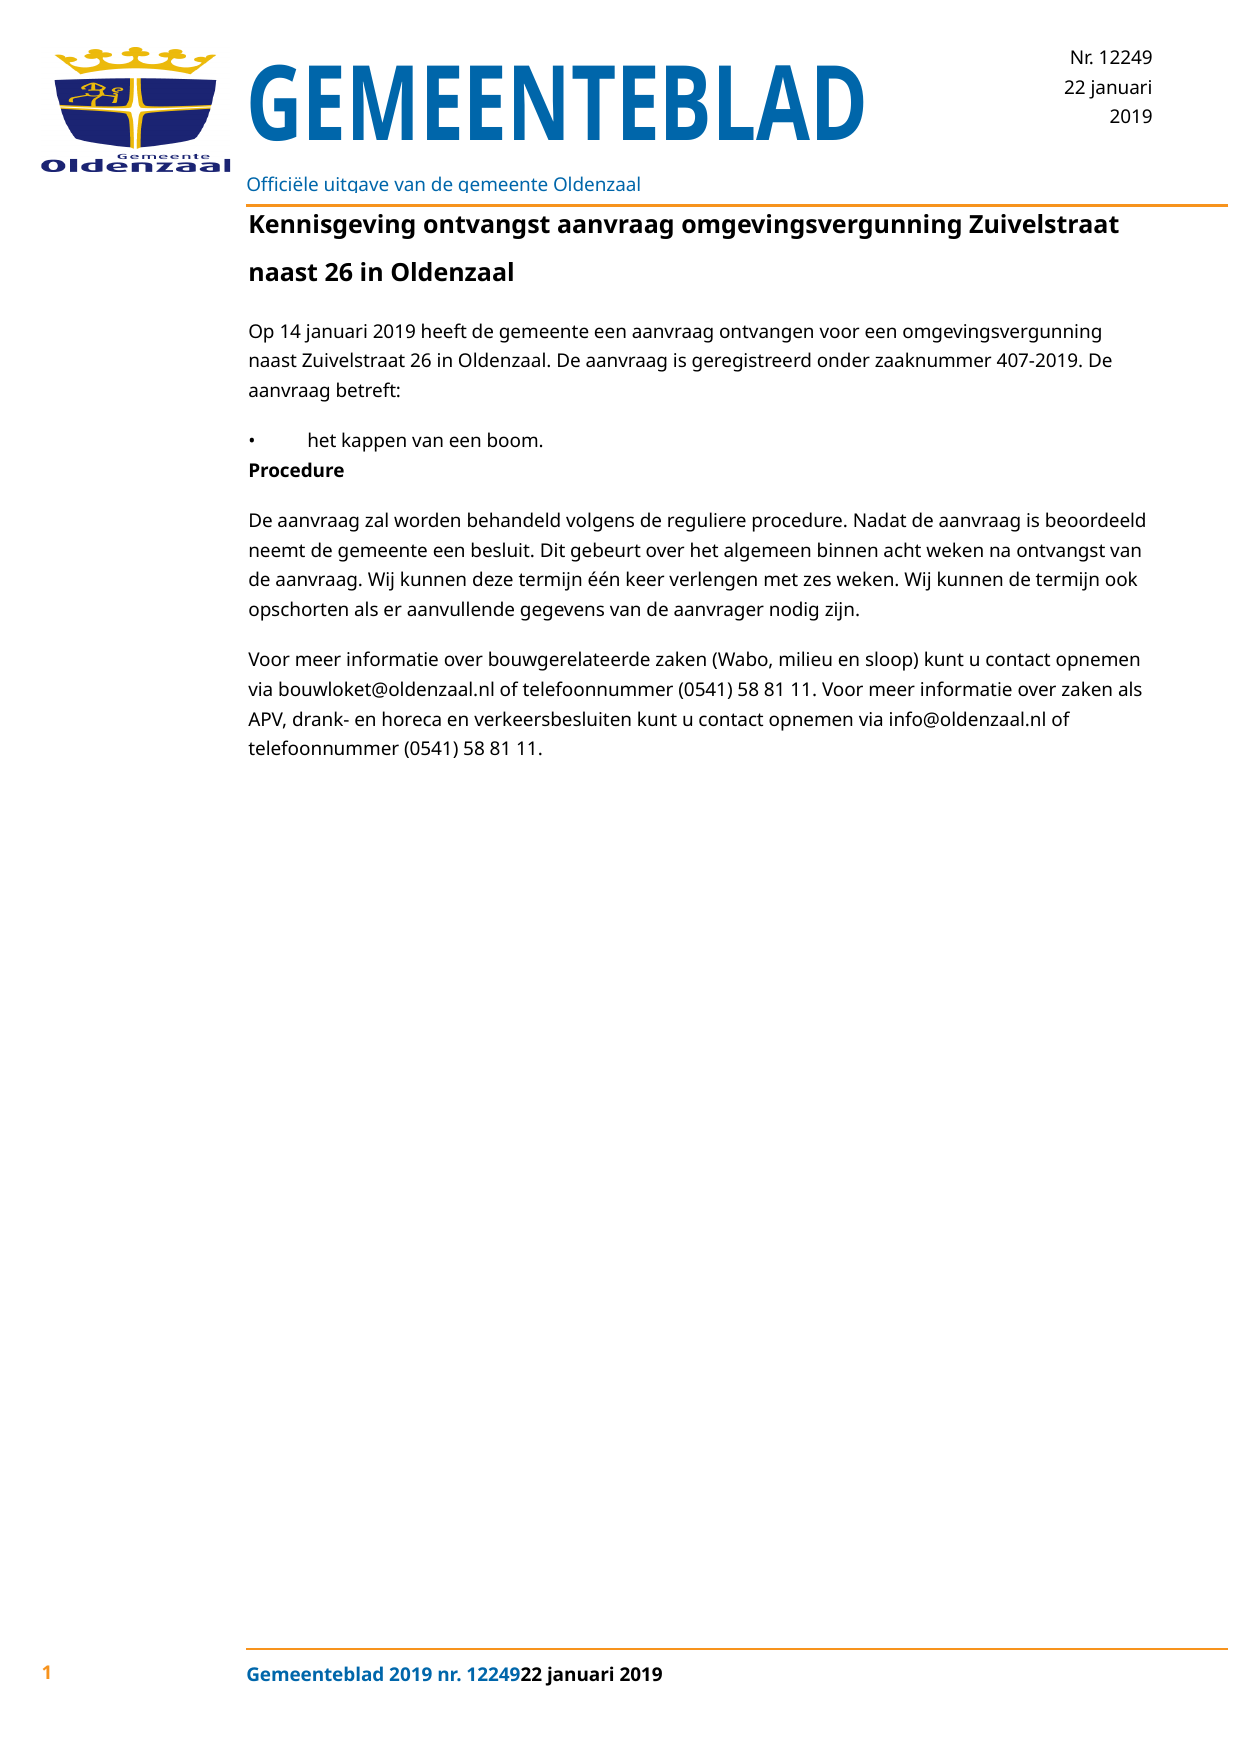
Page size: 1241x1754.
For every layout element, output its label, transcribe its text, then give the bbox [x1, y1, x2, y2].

text Kennisgeving ontvangst aanvraag omgevingsvergunning Zuivelstraat naast 26 in Oldenzaal [248, 207, 1152, 288]
list het kappen van een boom. [248, 427, 1152, 453]
text Procedure [248, 457, 1152, 483]
text Op 14 januari 2019 heeft de gemeente een aanvraag ontvangen voor een omgevingsvergunning naast Zuivelstraat 26 in Oldenzaal. De aanvraag is geregistreerd onder zaaknummer 407-2019. De aanvraag betreft: [248, 318, 1152, 403]
picture [41, 47, 231, 172]
text De aanvraag zal worden behandeld volgens de reguliere procedure. Nadat de aanvraag is beoordeeld neemt de gemeente een besluit. Dit gebeurt over het algemeen binnen acht weken na ontvangst van de aanvraag. Wij kunnen deze termijn één keer verlengen met zes weken. Wij kunnen de termijn ook opschorten als er aanvullende gegevens van de aanvrager nodig zijn. [248, 507, 1152, 622]
text Voor meer informatie over bouwgerelateerde zaken (Wabo, milieu en sloop) kunt u contact opnemen via bouwloket@oldenzaal.nl of telefoonnummer (0541) 58 81 11. Voor meer informatie over zaken als APV, drank- en horeca en verkeersbesluiten kunt u contact opnemen via info@oldenzaal.nl of telefoonnummer (0541) 58 81 11. [248, 647, 1152, 761]
